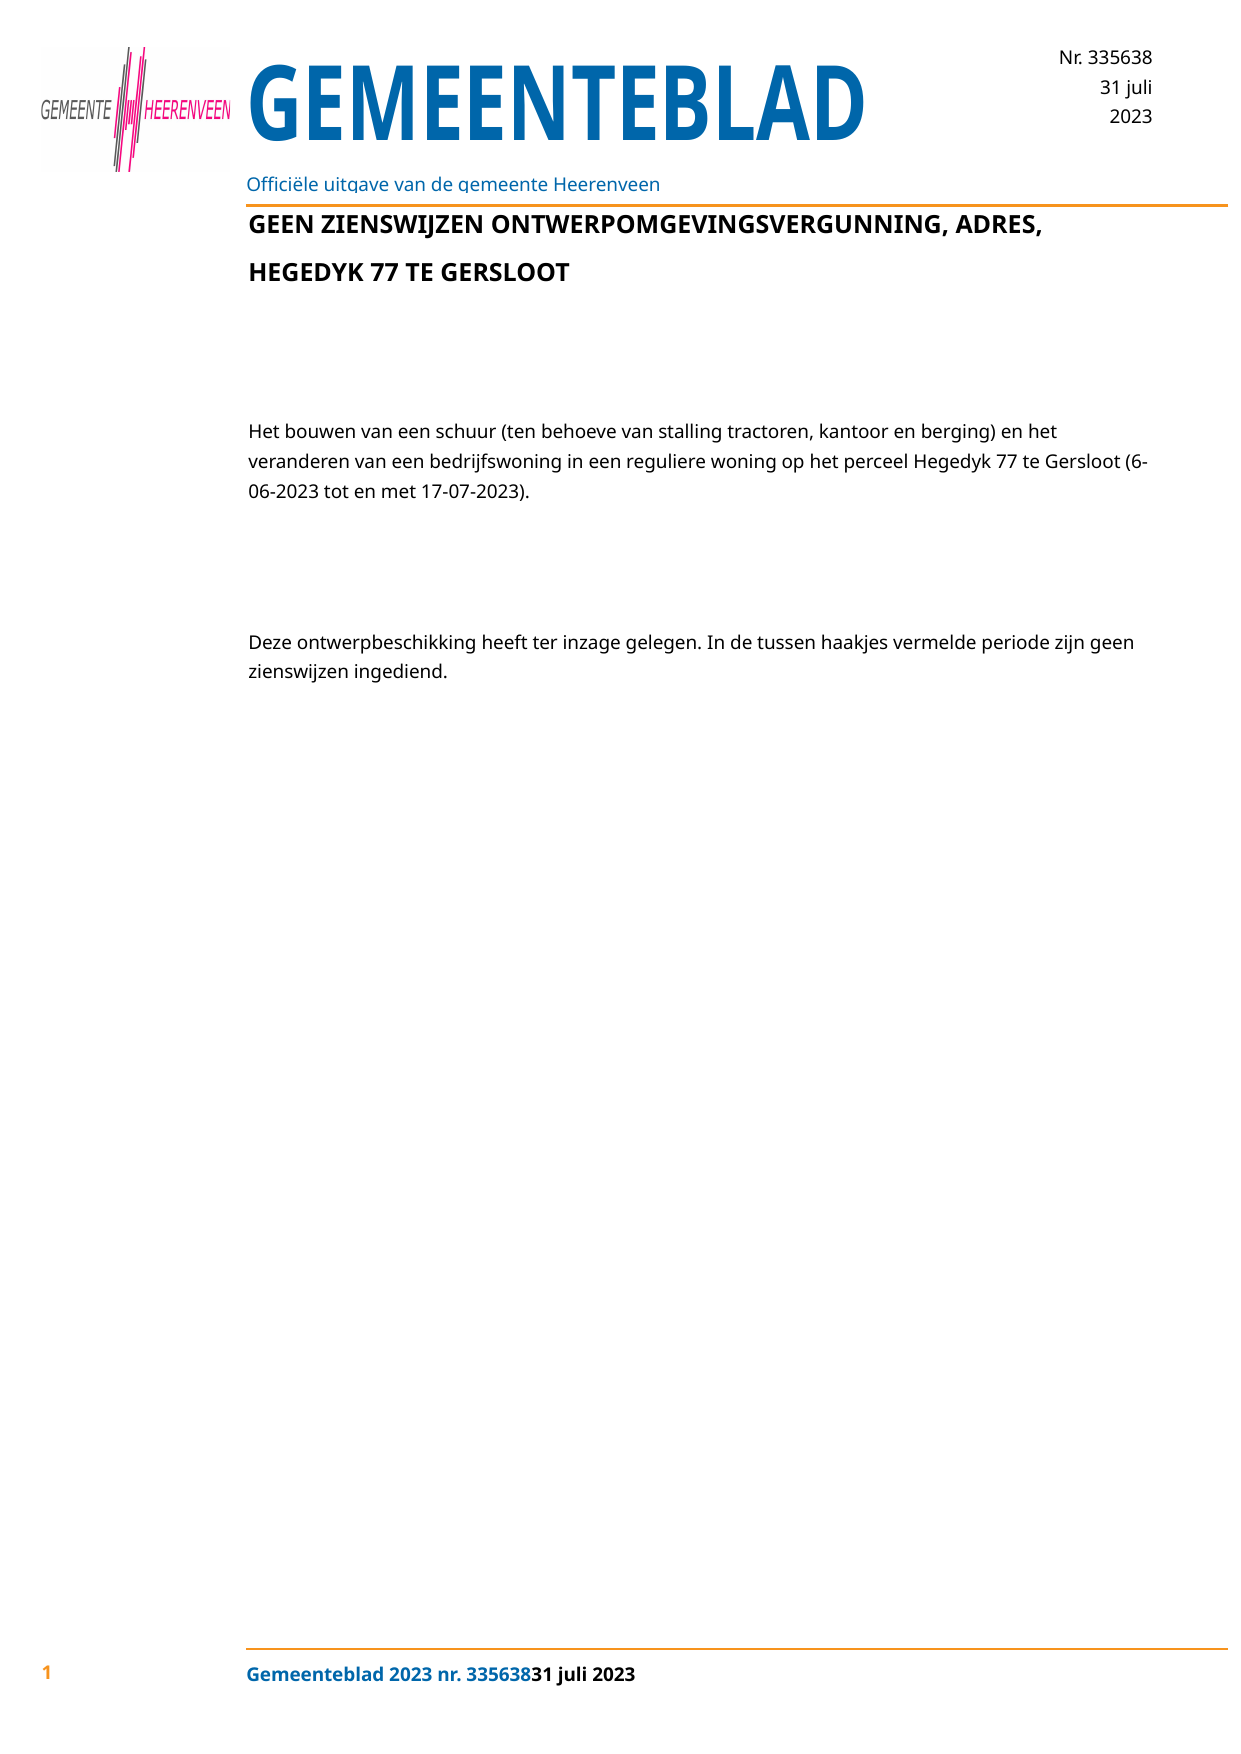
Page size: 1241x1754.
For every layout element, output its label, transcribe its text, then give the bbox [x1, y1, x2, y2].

text Deze ontwerpbeschikking heeft ter inzage gelegen. In de tussen haakjes vermelde periode zijn geen zienswijzen ingediend. [248, 629, 1152, 684]
text GEEN ZIENSWIJZEN ONTWERPOMGEVINGSVERGUNNING, ADRES, HEGEDYK 77 TE GERSLOOT [248, 207, 1152, 288]
text Het bouwen van een schuur (ten behoeve van stalling tractoren, kantoor en berging) en het veranderen van een bedrijfswoning in een reguliere woning op het perceel Hegedyk 77 te Gersloot (6-06-2023 tot en met 17-07-2023). [248, 419, 1152, 504]
picture [41, 47, 231, 172]
